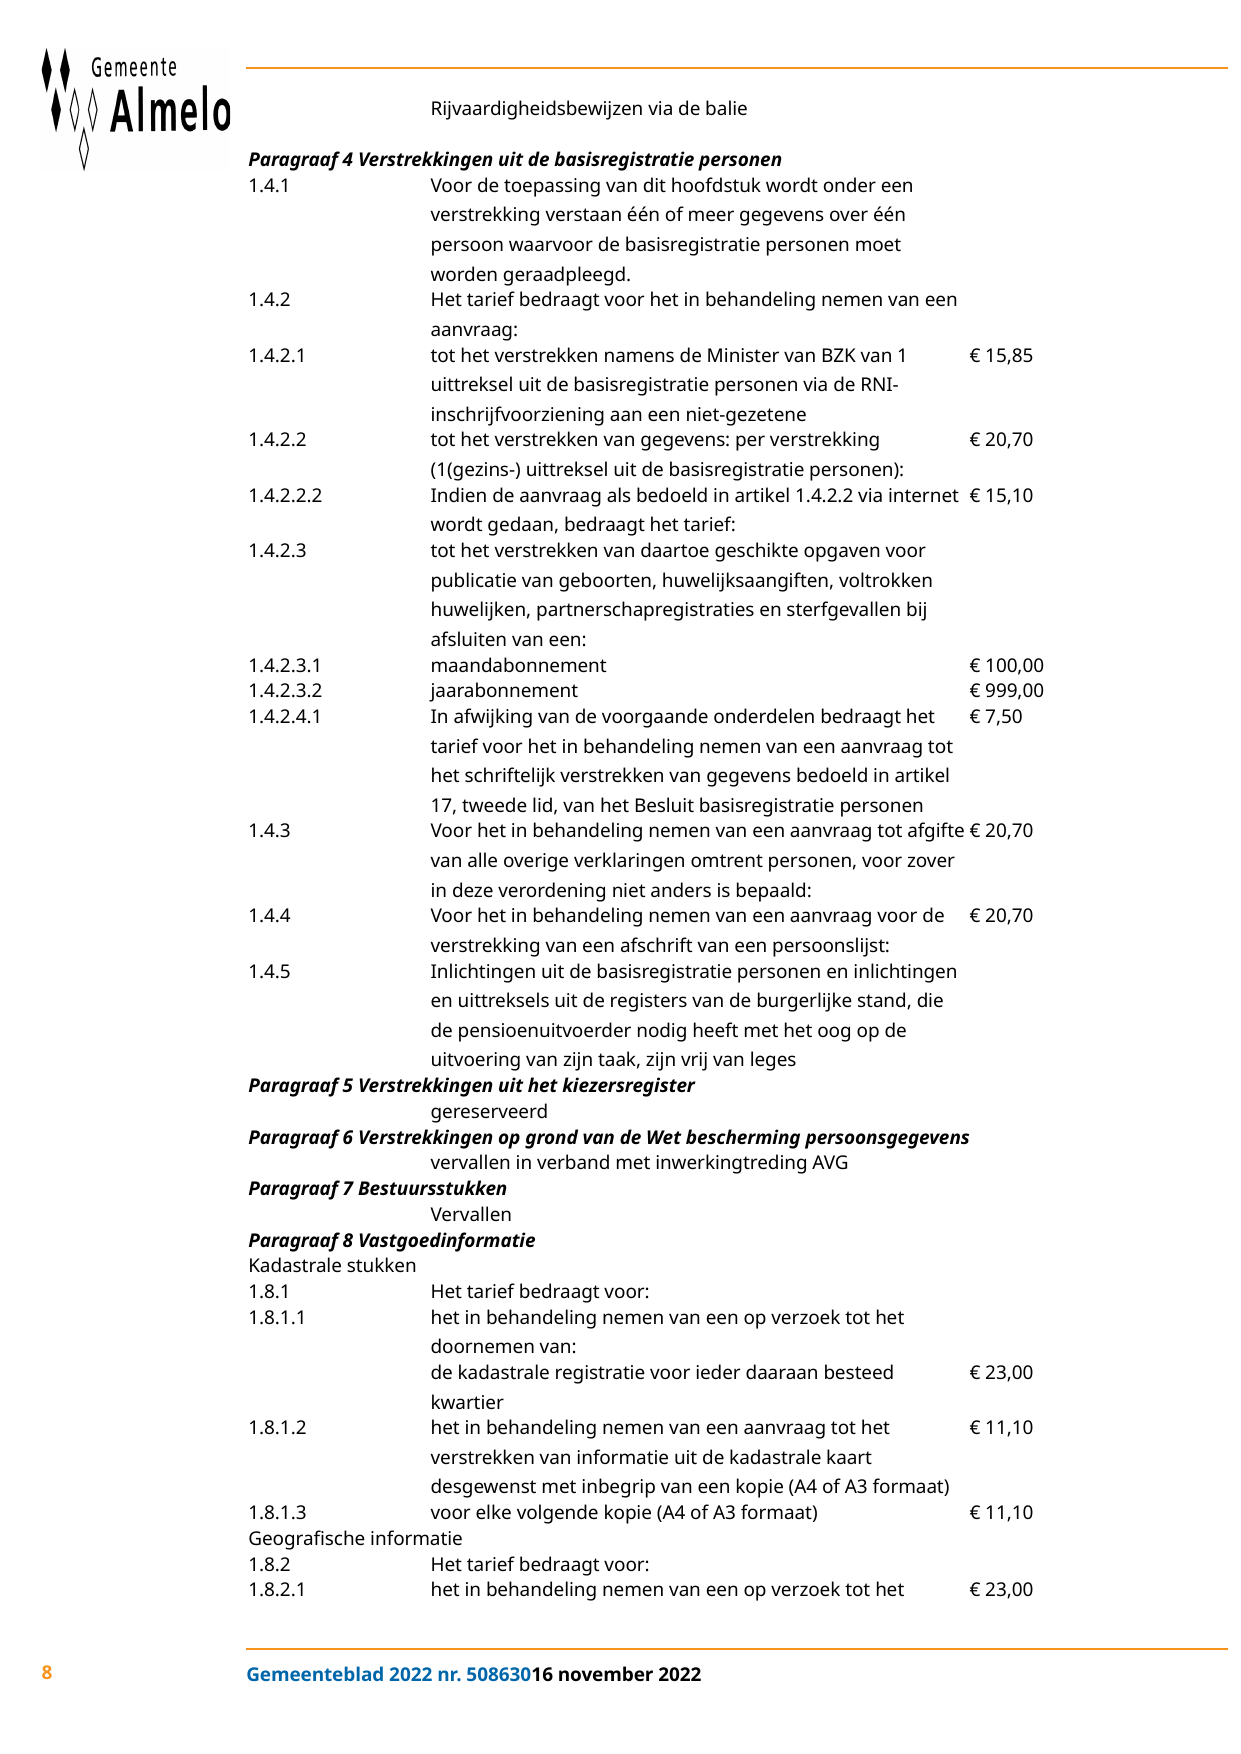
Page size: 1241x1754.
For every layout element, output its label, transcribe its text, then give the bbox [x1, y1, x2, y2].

table_cell [969, 286, 1152, 342]
table_cell [248, 121, 430, 146]
table_cell jaarabonnement [430, 678, 969, 703]
table_cell [248, 1201, 430, 1227]
table_cell Paragraaf 4 Verstrekkingen uit de basisregistratie personen [248, 146, 1152, 172]
table_cell gereserveerd [430, 1098, 969, 1124]
table_cell [969, 1150, 1152, 1175]
table_cell Indien de aanvraag als bedoeld in artikel 1.4.2.2 via internet wordt gedaan, bedraagt het tarief: [430, 482, 969, 537]
table_cell 1.4.5 [248, 958, 430, 1072]
table_cell € 15,10 [969, 482, 1152, 537]
table_cell 1.4.2 [248, 286, 430, 342]
table_cell tot het verstrekken van gegevens: per verstrekking (1(gezins-) uittreksel uit de basisregistratie personen): [430, 427, 969, 482]
table_cell Het tarief bedraagt voor het in behandeling nemen van een aanvraag: [430, 286, 969, 342]
table_cell het in behandeling nemen van een aanvraag tot het verstrekken van informatie uit de kadastrale kaart desgewenst met inbegrip van een kopie (A4 of A3 formaat) [430, 1415, 969, 1499]
table_cell Voor het in behandeling nemen van een aanvraag tot afgifte van alle overige verklaringen omtrent personen, voor zover in deze verordening niet anders is bepaald: [430, 818, 969, 903]
table_cell Voor de toepassing van dit hoofdstuk wordt onder een verstrekking verstaan één of meer gegevens over één persoon waarvoor de basisregistratie personen moet worden geraadpleegd. [430, 172, 969, 286]
table_cell 1.4.2.3.1 [248, 652, 430, 677]
table_cell 1.4.4 [248, 903, 430, 958]
table_cell € 20,70 [969, 903, 1152, 958]
table_cell € 7,50 [969, 703, 1152, 818]
table_cell 1.4.2.3 [248, 537, 430, 652]
table_cell 1.4.3 [248, 818, 430, 903]
table_cell Kadastrale stukken [248, 1253, 1152, 1278]
table_cell € 23,00 [969, 1577, 1152, 1602]
table_cell 1.8.1.2 [248, 1415, 430, 1499]
table_cell 1.8.1.1 [248, 1304, 430, 1359]
table_cell de kadastrale registratie voor ieder daaraan besteed kwartier [430, 1359, 969, 1414]
table_cell [969, 1098, 1152, 1124]
table_cell maandabonnement [430, 652, 969, 677]
table_cell [969, 958, 1152, 1072]
table_cell Het tarief bedraagt voor: [430, 1551, 969, 1577]
table_cell Inlichtingen uit de basisregistratie personen en inlichtingen en uittreksels uit de registers van de burgerlijke stand, die de pensioenuitvoerder nodig heeft met het oog op de uitvoering van zijn taak, zijn vrij van leges [430, 958, 969, 1072]
table_cell tot het verstrekken namens de Minister van BZK van 1 uittreksel uit de basisregistratie personen via de RNI-inschrijfvoorziening aan een niet-gezetene [430, 342, 969, 427]
table_cell € 999,00 [969, 678, 1152, 703]
table_cell Het tarief bedraagt voor: [430, 1278, 969, 1304]
table_cell Paragraaf 5 Verstrekkingen uit het kiezersregister [248, 1073, 1152, 1098]
table_cell 1.4.2.3.2 [248, 678, 430, 703]
table_cell [248, 1359, 430, 1414]
table_cell Geografische informatie [248, 1525, 1152, 1551]
table_cell 1.4.2.2.2 [248, 482, 430, 537]
table_cell 1.4.2.4.1 [248, 703, 430, 818]
table_cell het in behandeling nemen van een op verzoek tot het [430, 1577, 969, 1602]
table_cell [969, 121, 1152, 146]
table_cell € 20,70 [969, 427, 1152, 482]
table_cell [248, 1098, 430, 1124]
table_cell Paragraaf 7 Bestuursstukken [248, 1175, 1152, 1201]
table_cell [969, 1551, 1152, 1577]
table_cell € 11,10 [969, 1415, 1152, 1499]
table_cell 1.4.1 [248, 172, 430, 286]
table_cell [969, 1201, 1152, 1227]
table_cell voor elke volgende kopie (A4 of A3 formaat) [430, 1500, 969, 1525]
table_cell [430, 121, 969, 146]
table_cell [969, 1304, 1152, 1359]
table_cell [969, 95, 1152, 121]
table_cell [248, 95, 430, 121]
table_cell Paragraaf 6 Verstrekkingen op grond van de Wet bescherming persoonsgegevens [248, 1124, 1152, 1149]
table_cell vervallen in verband met inwerkingtreding AVG [430, 1150, 969, 1175]
table_cell 1.4.2.1 [248, 342, 430, 427]
table_cell 1.8.2.1 [248, 1577, 430, 1602]
table_cell € 20,70 [969, 818, 1152, 903]
table_cell tot het verstrekken van daartoe geschikte opgaven voor publicatie van geboorten, huwelijksaangiften, voltrokken huwelijken, partnerschapregistraties en sterfgevallen bij afsluiten van een: [430, 537, 969, 652]
table_cell Vervallen [430, 1201, 969, 1227]
table_cell € 11,10 [969, 1500, 1152, 1525]
table_cell [248, 1150, 430, 1175]
table_cell 1.8.1 [248, 1278, 430, 1304]
table_cell € 100,00 [969, 652, 1152, 677]
table_cell € 15,85 [969, 342, 1152, 427]
table_cell Voor het in behandeling nemen van een aanvraag voor de verstrekking van een afschrift van een persoonslijst: [430, 903, 969, 958]
table_cell 1.4.2.2 [248, 427, 430, 482]
table_cell [969, 537, 1152, 652]
table_cell [969, 1278, 1152, 1304]
table_cell Paragraaf 8 Vastgoedinformatie [248, 1227, 1152, 1252]
table_cell [969, 172, 1152, 286]
table_cell In afwijking van de voorgaande onderdelen bedraagt het tarief voor het in behandeling nemen van een aanvraag tot het schriftelijk verstrekken van gegevens bedoeld in artikel 17, tweede lid, van het Besluit basisregistratie personen [430, 703, 969, 818]
table_cell het in behandeling nemen van een op verzoek tot het doornemen van: [430, 1304, 969, 1359]
table_cell 1.8.2 [248, 1551, 430, 1577]
picture [41, 47, 231, 172]
table_cell € 23,00 [969, 1359, 1152, 1414]
table_cell 1.8.1.3 [248, 1500, 430, 1525]
table_cell Rijvaardigheidsbewijzen via de balie [430, 95, 969, 121]
